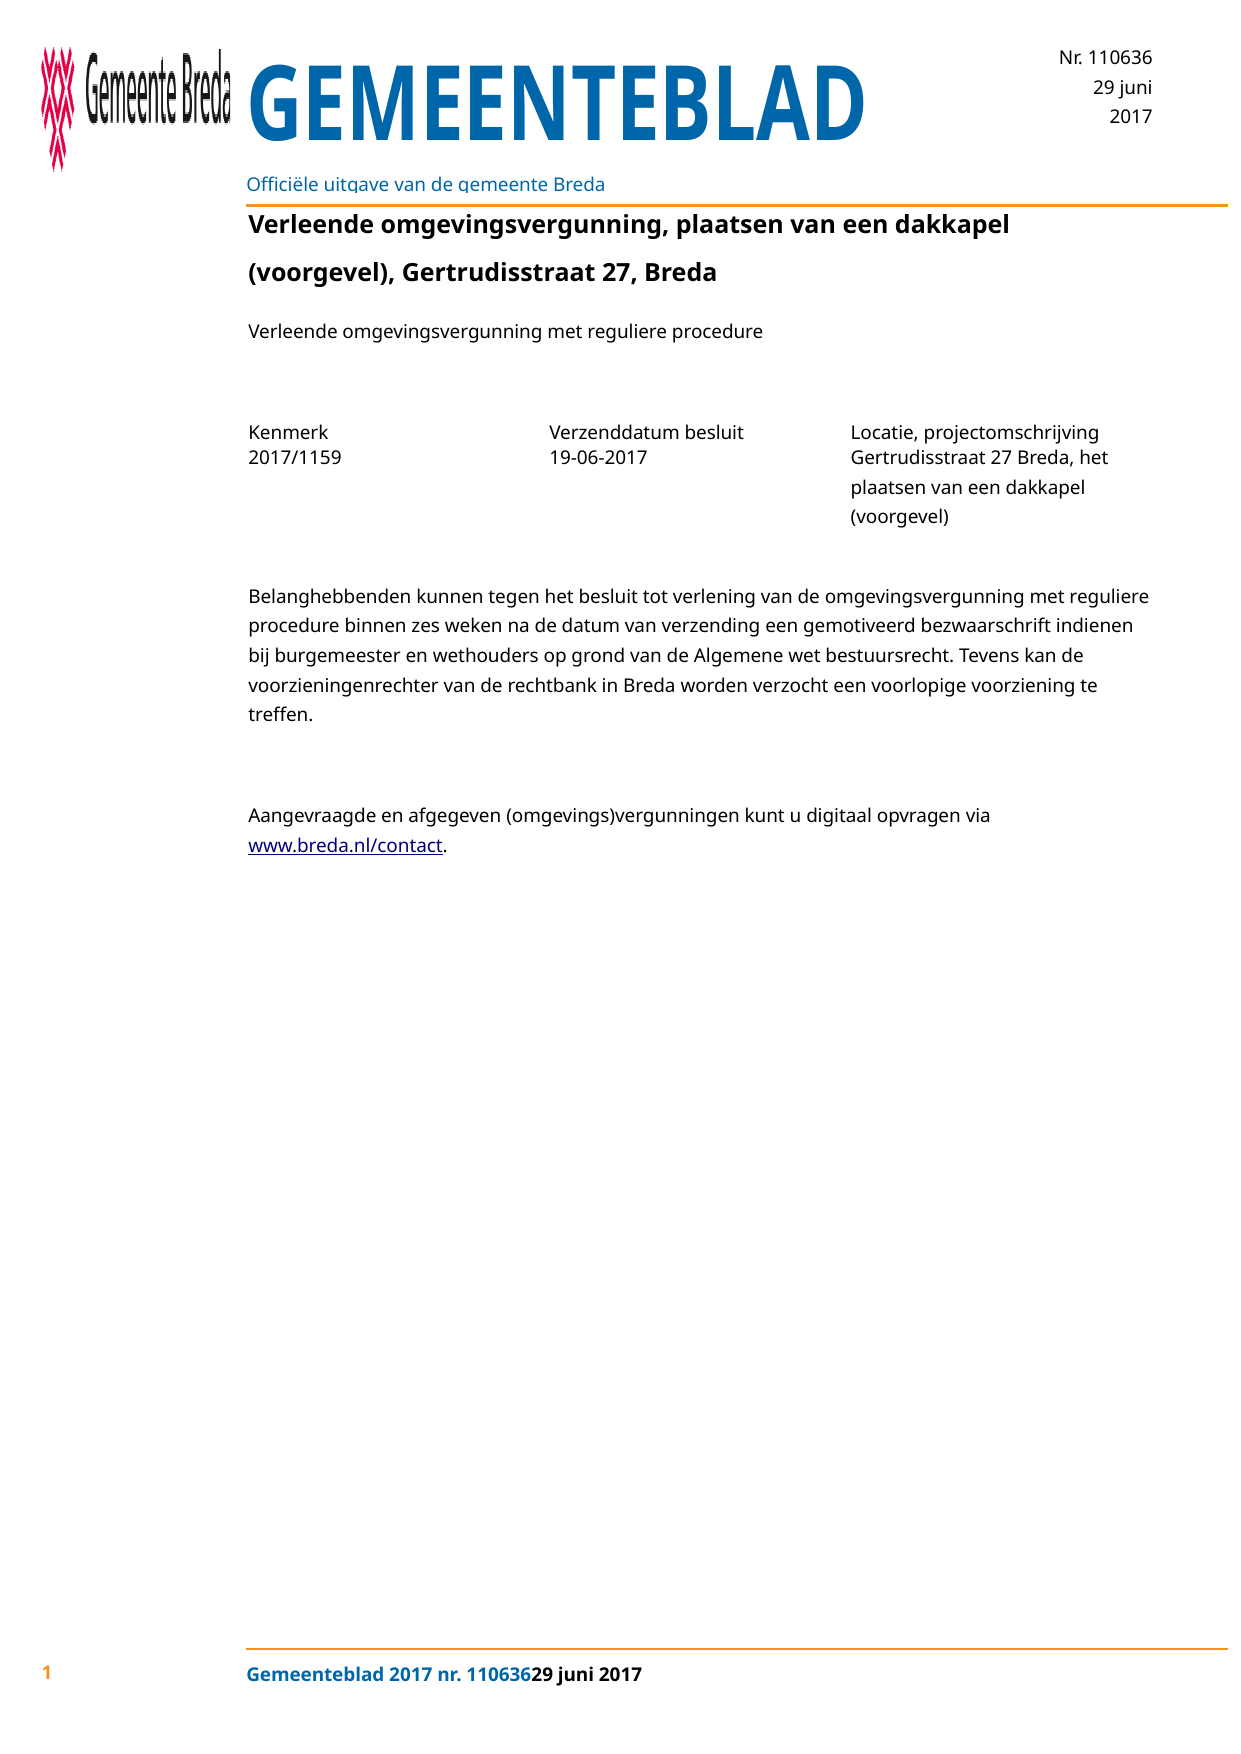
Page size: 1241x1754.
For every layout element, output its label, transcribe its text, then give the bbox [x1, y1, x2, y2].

picture [41, 47, 231, 172]
text Belanghebbenden kunnen tegen het besluit tot verlening van de omgevingsvergunning met reguliere procedure binnen zes weken na de datum van verzending een gemotiveerd bezwaarschrift indienen bij burgemeester en wethouders op grond van de Algemene wet bestuursrecht. Tevens kan de voorzieningenrechter van de rechtbank in Breda worden verzocht een voorlopige voorziening te treffen. [248, 583, 1152, 727]
table_header Kenmerk [248, 419, 549, 444]
text Verleende omgevingsvergunning met reguliere procedure [248, 318, 1152, 344]
table_header Locatie, projectomschrijving [850, 419, 1152, 444]
text Aangevraagde en afgegeven (omgevings)vergunningen kunt u digitaal opvragen via www.breda.nl/contact. [248, 802, 1152, 858]
table_header Verzenddatum besluit [549, 419, 850, 444]
table_cell 19-06-2017 [549, 445, 850, 529]
text Verleende omgevingsvergunning, plaatsen van een dakkapel (voorgevel), Gertrudisstraat 27, Breda [248, 207, 1152, 288]
table_cell 2017/1159 [248, 445, 549, 529]
table_cell Gertrudisstraat 27 Breda, het plaatsen van een dakkapel (voorgevel) [850, 445, 1152, 529]
